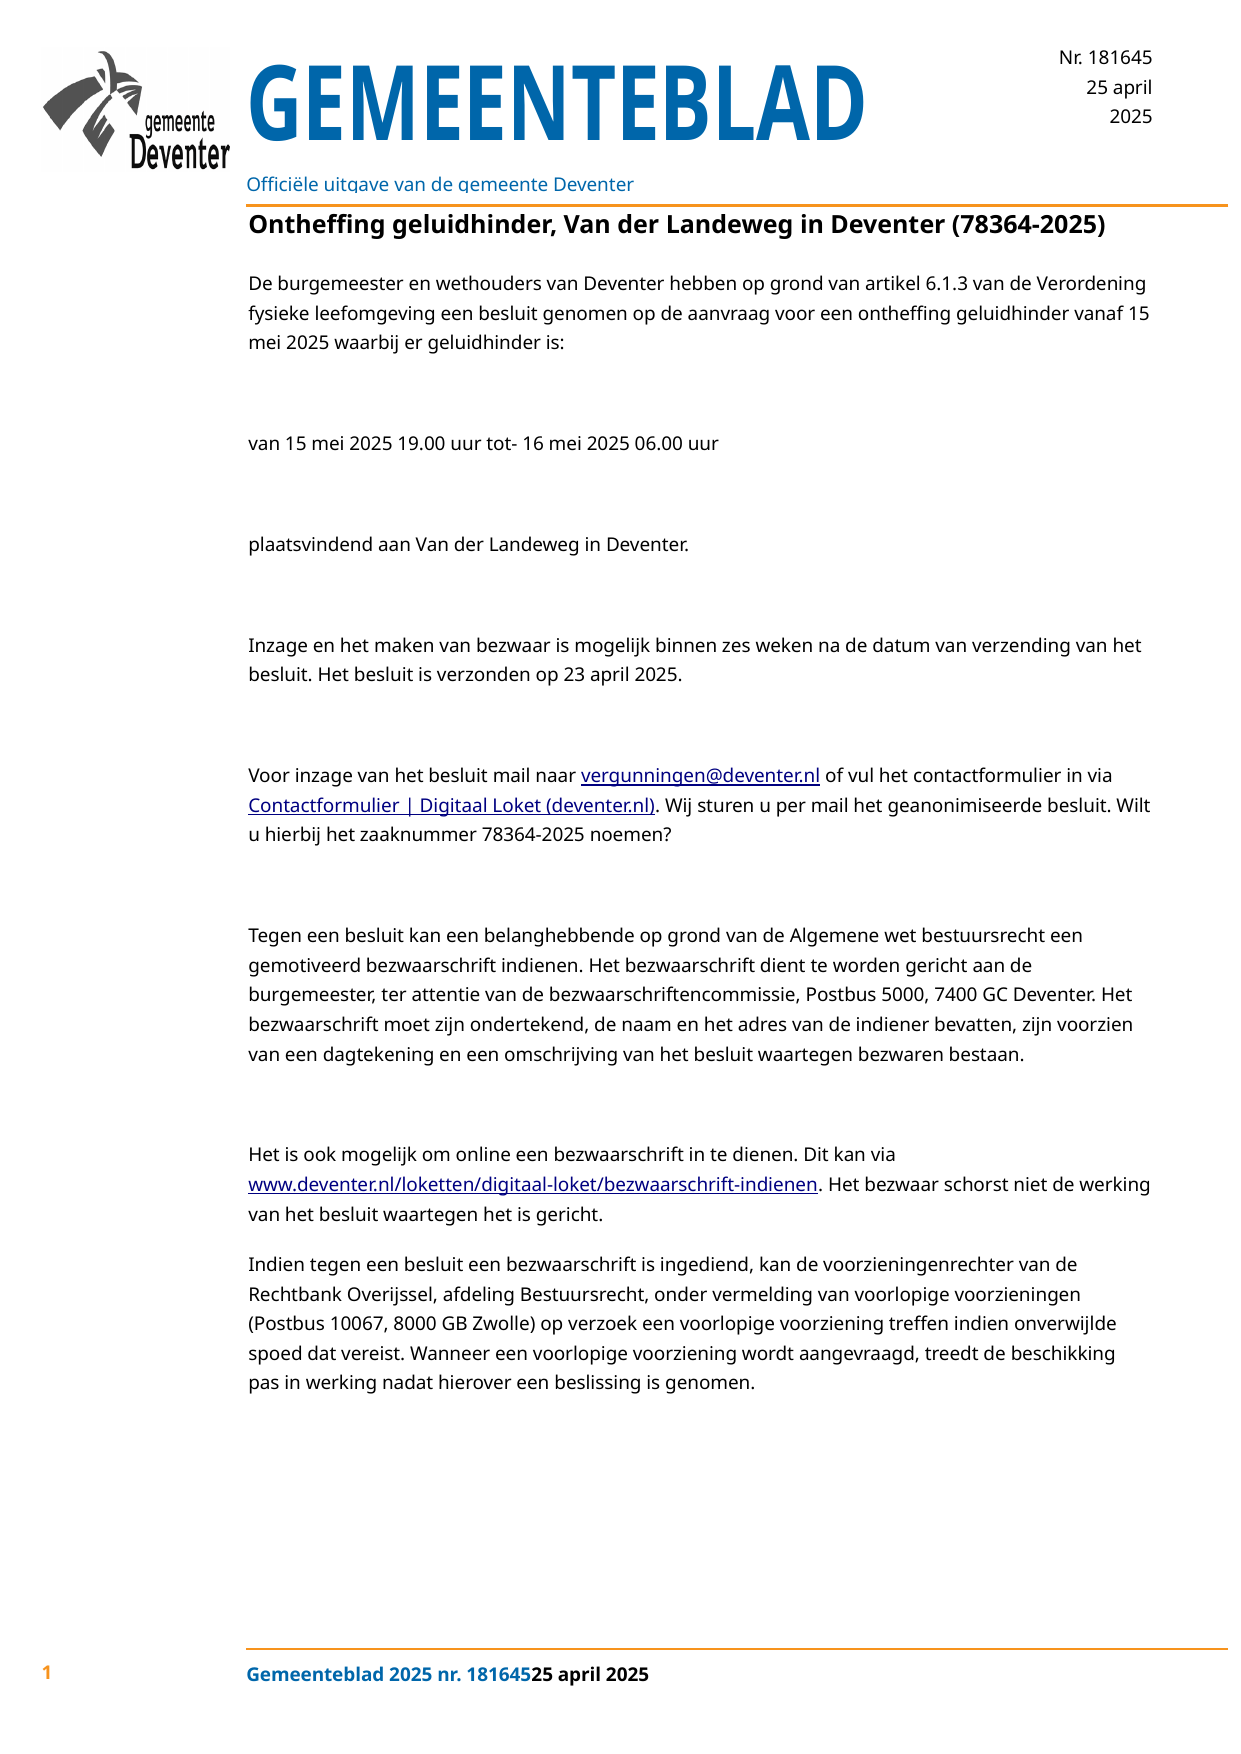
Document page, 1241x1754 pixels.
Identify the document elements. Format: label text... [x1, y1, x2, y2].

text Voor inzage van het besluit mail naar vergunningen@deventer.nl of vul het contactformulier in via Contactformulier | Digitaal Loket (deventer.nl). Wij sturen u per mail het geanonimiseerde besluit. Wilt u hierbij het zaaknummer 78364-2025 noemen? [248, 762, 1152, 847]
text De burgemeester en wethouders van Deventer hebben op grond van artikel 6.1.3 van de Verordening fysieke leefomgeving een besluit genomen op de aanvraag voor een ontheffing geluidhinder vanaf 15 mei 2025 waarbij er geluidhinder is: [248, 270, 1152, 355]
text Ontheffing geluidhinder, Van der Landeweg in Deventer (78364-2025) [248, 207, 1152, 241]
text plaatsvindend aan Van der Landeweg in Deventer. [248, 531, 1152, 557]
text Het is ook mogelijk om online een bezwaarschrift in te dienen. Dit kan via www.deventer.nl/loketten/digitaal-loket/bezwaarschrift-indienen. Het bezwaar schorst niet de werking van het besluit waartegen het is gericht. [248, 1142, 1152, 1226]
text van 15 mei 2025 19.00 uur tot- 16 mei 2025 06.00 uur [248, 430, 1152, 456]
picture [41, 47, 231, 172]
text Indien tegen een besluit een bezwaarschrift is ingediend, kan de voorzieningenrechter van de Rechtbank Overijssel, afdeling Bestuursrecht, onder vermelding van voorlopige voorzieningen (Postbus 10067, 8000 GB Zwolle) op verzoek een voorlopige voorziening treffen indien onverwijlde spoed dat vereist. Wanneer een voorlopige voorziening wordt aangevraagd, treedt de beschikking pas in werking nadat hierover een beslissing is genomen. [248, 1251, 1152, 1395]
text Tegen een besluit kan een belanghebbende op grond van de Algemene wet bestuursrecht een gemotiveerd bezwaarschrift indienen. Het bezwaarschrift dient te worden gericht aan de burgemeester, ter attentie van de bezwaarschriftencommissie, Postbus 5000, 7400 GC Deventer. Het bezwaarschrift moet zijn ondertekend, de naam en het adres van de indiener bevatten, zijn voorzien van een dagtekening en een omschrijving van het besluit waartegen bezwaren bestaan. [248, 922, 1152, 1066]
text Inzage en het maken van bezwaar is mogelijk binnen zes weken na de datum van verzending van het besluit. Het besluit is verzonden op 23 april 2025. [248, 632, 1152, 687]
